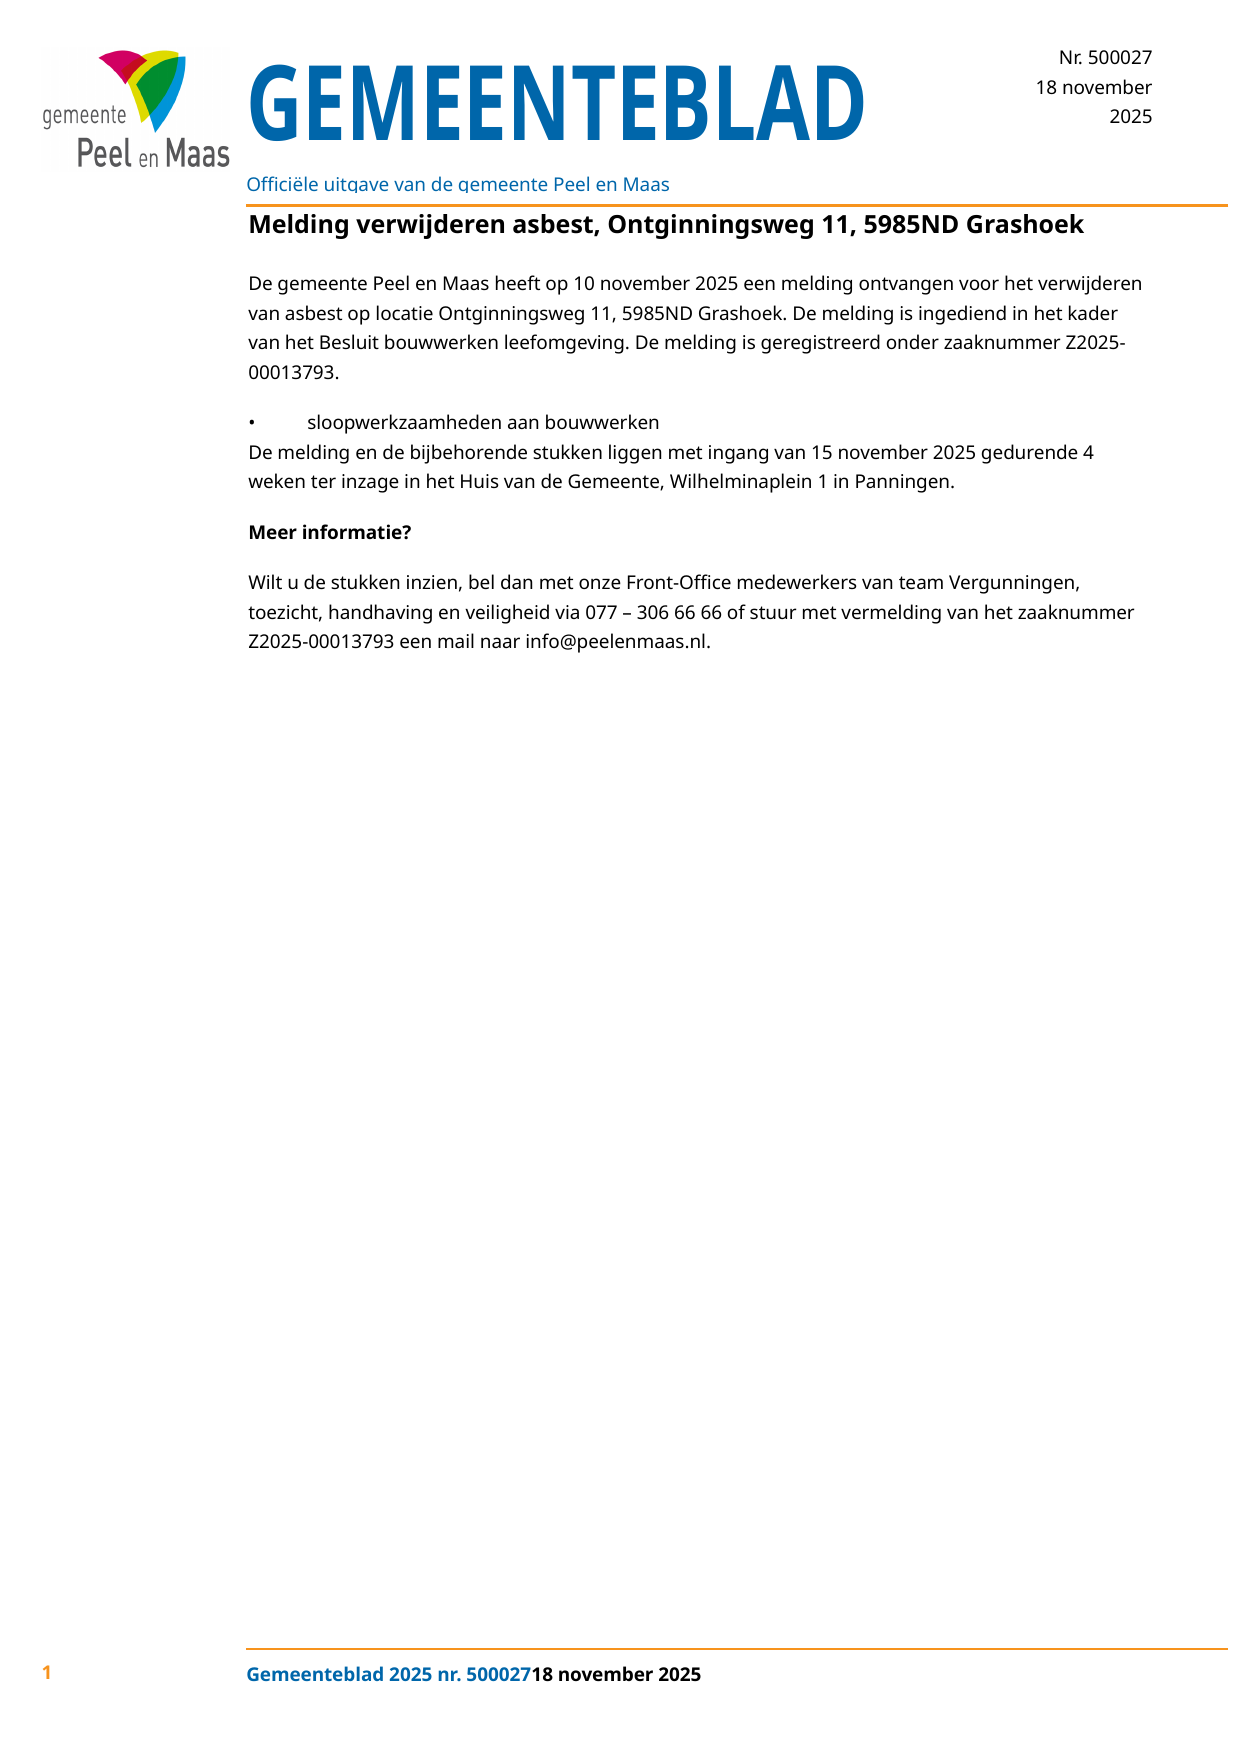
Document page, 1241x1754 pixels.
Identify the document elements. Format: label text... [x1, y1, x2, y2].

list sloopwerkzaamheden aan bouwwerken [248, 409, 1152, 435]
text De melding en de bijbehorende stukken liggen met ingang van 15 november 2025 gedurende 4 weken ter inzage in het Huis van de Gemeente, Wilhelminaplein 1 in Panningen. [248, 439, 1152, 494]
text Melding verwijderen asbest, Ontginningsweg 11, 5985ND Grashoek [248, 207, 1152, 241]
text Meer informatie? [248, 519, 1152, 545]
picture [41, 47, 231, 172]
text Wilt u de stukken inzien, bel dan met onze Front-Office medewerkers van team Vergunningen, toezicht, handhaving en veiligheid via 077 – 306 66 66 of stuur met vermelding van het zaaknummer Z2025-00013793 een mail naar info@peelenmaas.nl. [248, 569, 1152, 654]
text De gemeente Peel en Maas heeft op 10 november 2025 een melding ontvangen voor het verwijderen van asbest op locatie Ontginningsweg 11, 5985ND Grashoek. De melding is ingediend in het kader van het Besluit bouwwerken leefomgeving. De melding is geregistreerd onder zaaknummer Z2025-00013793. [248, 270, 1152, 385]
